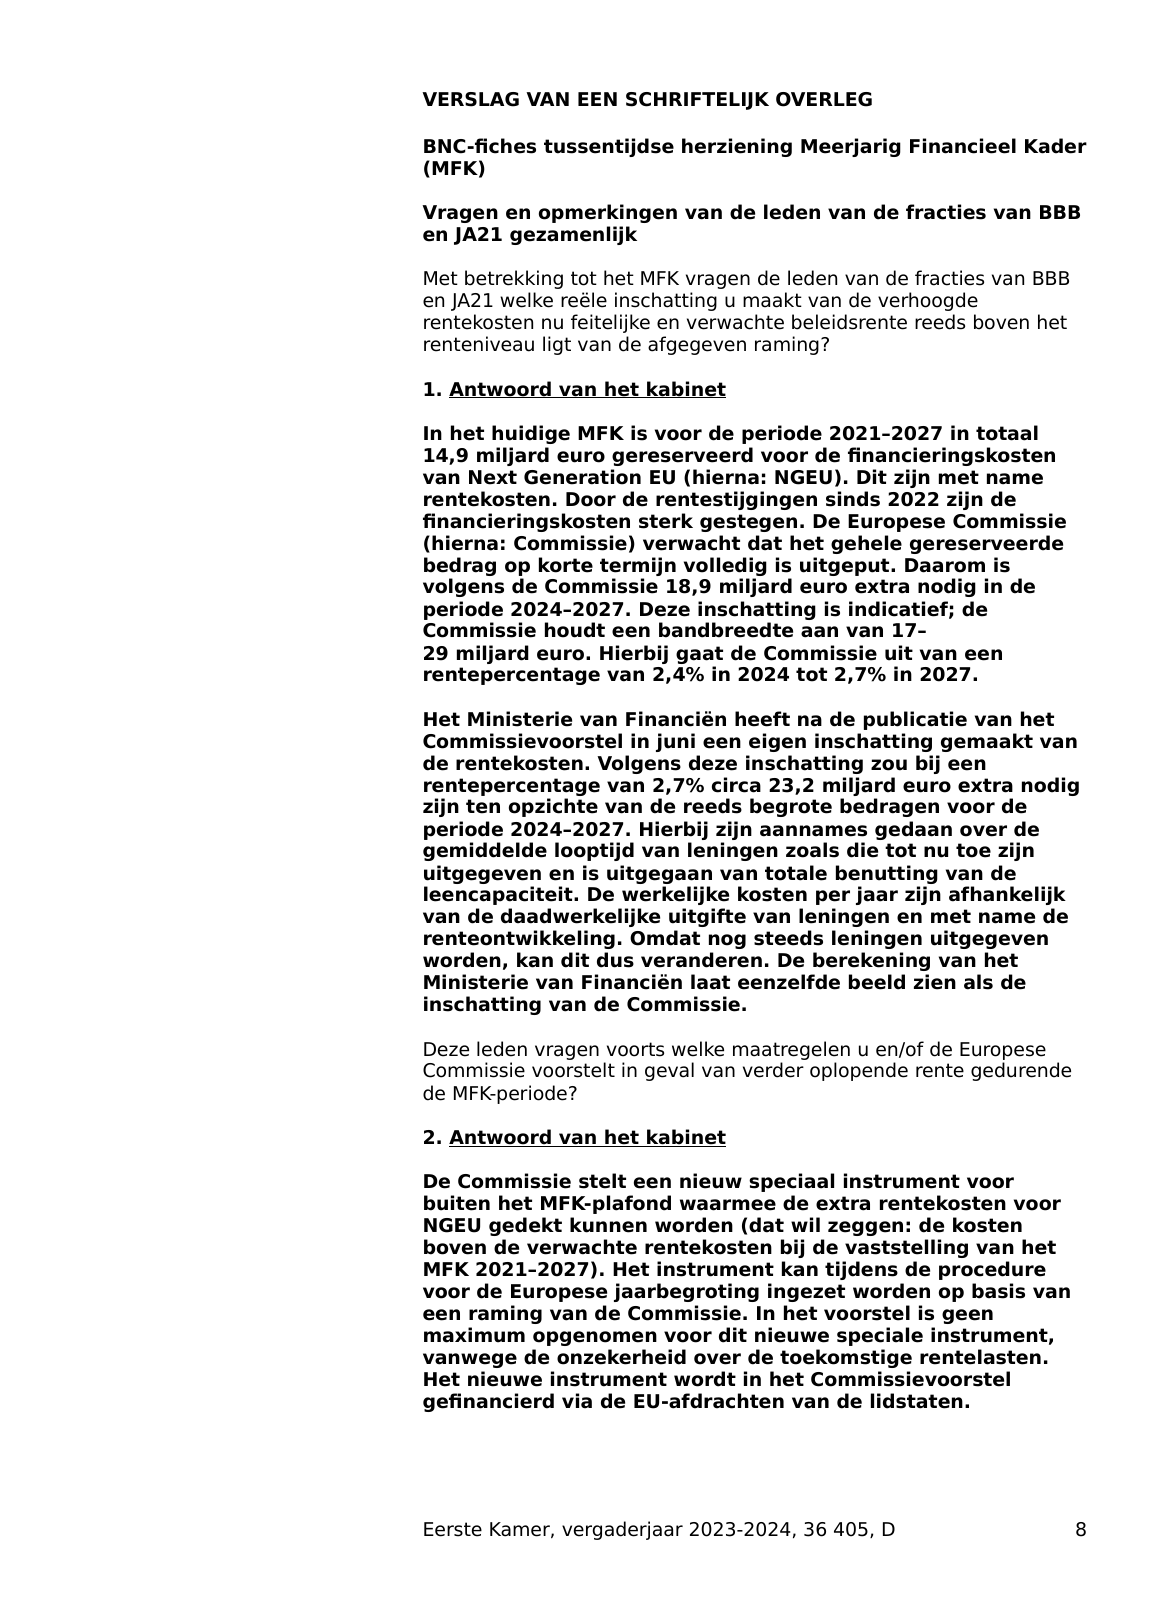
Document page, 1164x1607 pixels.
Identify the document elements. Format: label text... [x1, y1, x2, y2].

subtitle VERSLAG VAN EEN SCHRIFTELIJK OVERLEG [422, 89, 1087, 111]
subtitle 1. Antwoord van het kabinet [422, 378, 1087, 400]
text De Commissie stelt een nieuw speciaal instrument voor buiten het MFK-plafond waarmee de extra rentekosten voor NGEU gedekt kunnen worden (dat wil zeggen: de kosten boven de verwachte rentekosten bij de vaststelling van het MFK 2021–2027). Het instrument kan tijdens de procedure voor de Europese jaarbegroting ingezet worden op basis van een raming van de Commissie. In het voorstel is geen maximum opgenomen voor dit nieuwe speciale instrument, vanwege de onzekerheid over de toekomstige rentelasten. Het nieuwe instrument wordt in het Commissievoorstel gefinancierd via de EU-afdrachten van de lidstaten. [422, 1171, 1087, 1412]
subtitle 2. Antwoord van het kabinet [422, 1127, 1087, 1148]
subtitle BNC-fiches tussentijdse herziening Meerjarig Financieel Kader (MFK) [422, 136, 1087, 180]
text Het Ministerie van Financiën heeft na de publicatie van het Commissievoorstel in juni een eigen inschatting gemaakt van de rentekosten. Volgens deze inschatting zou bij een rentepercentage van 2,7% circa 23,2 miljard euro extra nodig zijn ten opzichte van de reeds begrote bedragen voor de periode 2024–2027. Hierbij zijn aannames gedaan over de gemiddelde looptijd van leningen zoals die tot nu toe zijn uitgegeven en is uitgegaan van totale benutting van de leencapaciteit. De werkelijke kosten per jaar zijn afhankelijk van de daadwerkelijke uitgifte van leningen en met name de renteontwikkeling. Omdat nog steeds leningen uitgegeven worden, kan dit dus veranderen. De berekening van het Ministerie van Financiën laat eenzelfde beeld zien als de inschatting van de Commissie. [422, 708, 1087, 1016]
text In het huidige MFK is voor de periode 2021–2027 in totaal 14,9 miljard euro gereserveerd voor de financieringskosten van Next Generation EU (hierna: NGEU). Dit zijn met name rentekosten. Door de rentestijgingen sinds 2022 zijn de financieringskosten sterk gestegen. De Europese Commissie (hierna: Commissie) verwacht dat het gehele gereserveerde bedrag op korte termijn volledig is uitgeput. Daarom is volgens de Commissie 18,9 miljard euro extra nodig in de periode 2024–2027. Deze inschatting is indicatief; de Commissie houdt een bandbreedte aan van 17–29 miljard euro. Hierbij gaat de Commissie uit van een rentepercentage van 2,4% in 2024 tot 2,7% in 2027. [422, 423, 1087, 686]
subtitle Vragen en opmerkingen van de leden van de fracties van BBB en JA21 gezamenlijk [422, 202, 1087, 246]
text Met betrekking tot het MFK vragen de leden van de fracties van BBB en JA21 welke reële inschatting u maakt van de verhoogde rentekosten nu feitelijke en verwachte beleidsrente reeds boven het renteniveau ligt van de afgegeven raming? [422, 268, 1087, 356]
text Deze leden vragen voorts welke maatregelen u en/of de Europese Commissie voorstelt in geval van verder oplopende rente gedurende de MFK-periode? [422, 1038, 1087, 1104]
